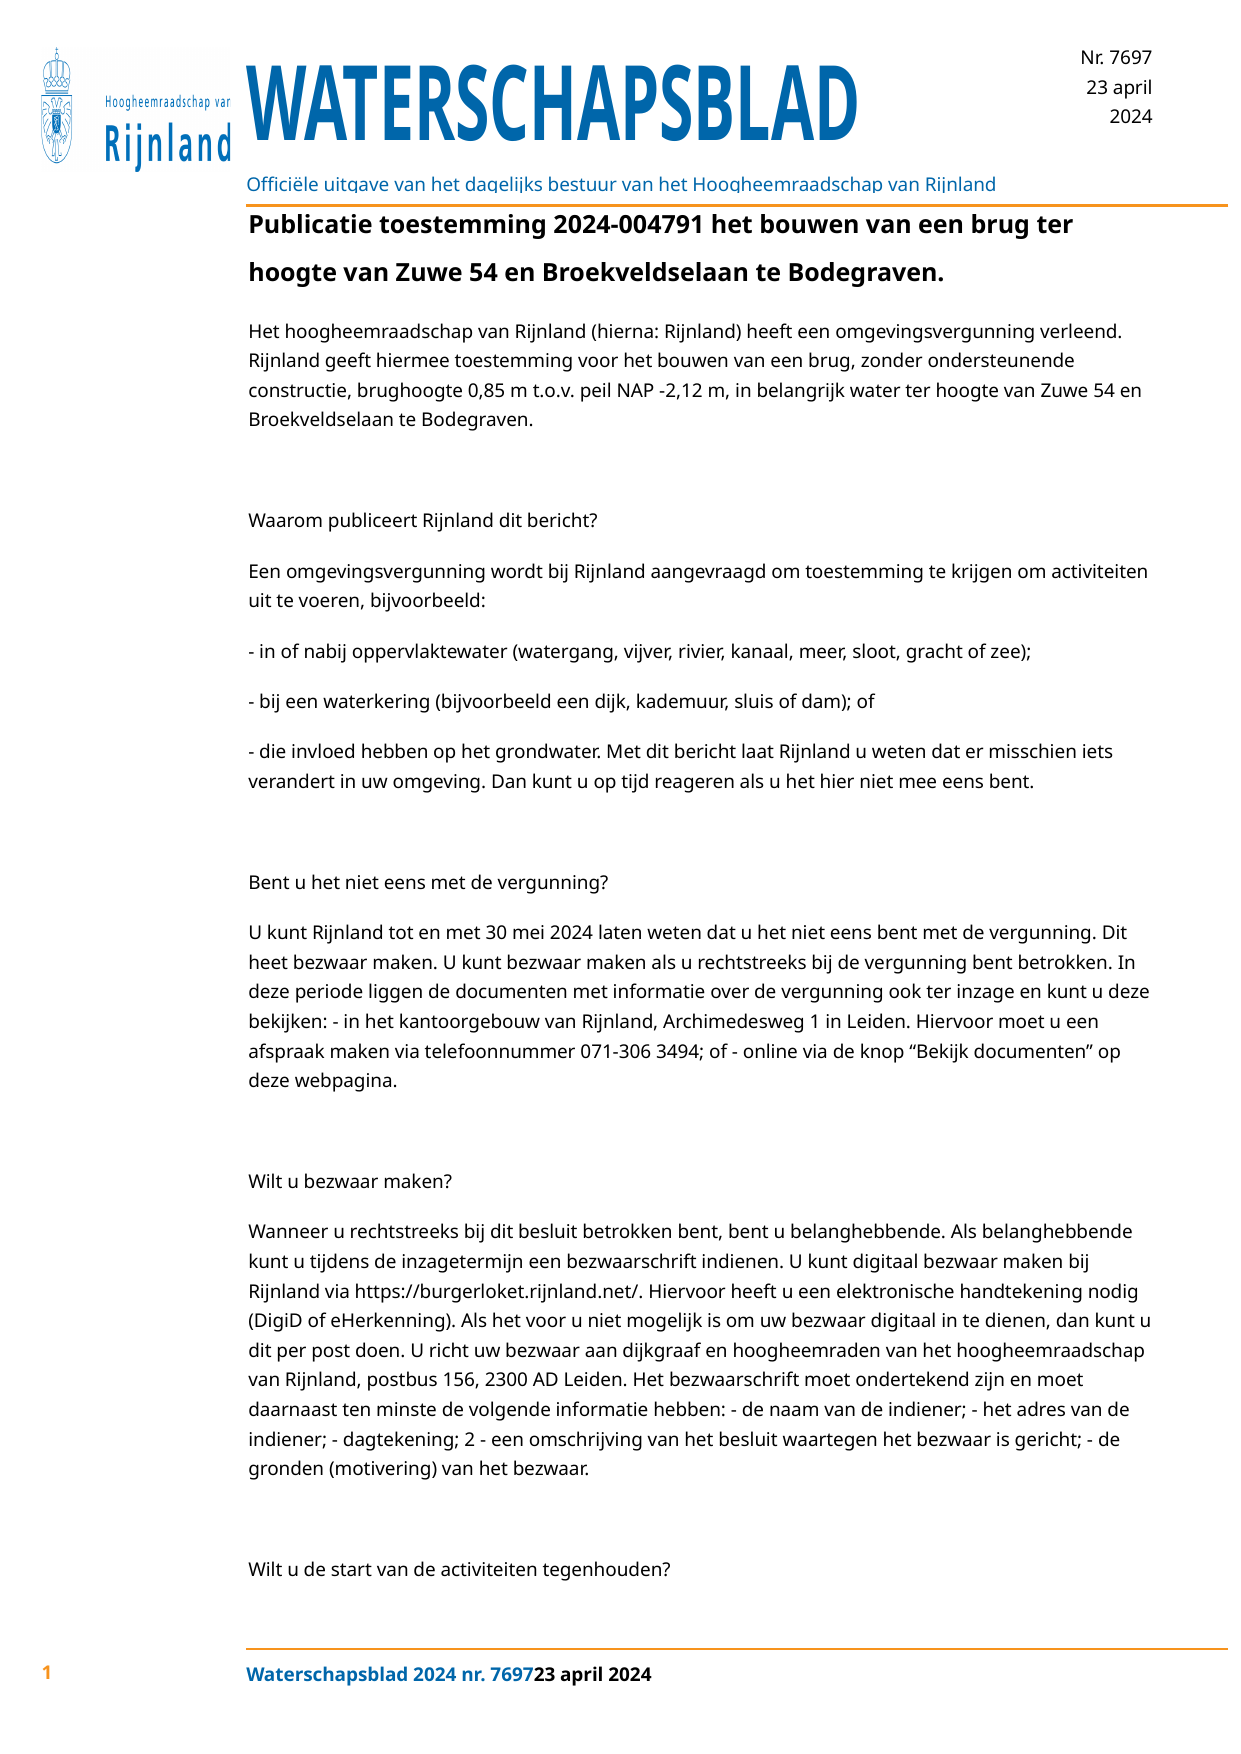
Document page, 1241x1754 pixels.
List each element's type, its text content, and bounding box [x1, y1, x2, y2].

text - bij een waterkering (bijvoorbeeld een dijk, kademuur, sluis of dam); of [248, 688, 1152, 714]
picture [41, 47, 231, 172]
text Waarom publiceert Rijnland dit bericht? [248, 507, 1152, 533]
text - in of nabij oppervlaktewater (watergang, vijver, rivier, kanaal, meer, sloot, gracht of zee); [248, 638, 1152, 664]
text Publicatie toestemming 2024-004791 het bouwen van een brug ter hoogte van Zuwe 54 en Broekveldselaan te Bodegraven. [248, 207, 1152, 288]
text Een omgevingsvergunning wordt bij Rijnland aangevraagd om toestemming te krijgen om activiteiten uit te voeren, bijvoorbeeld: [248, 558, 1152, 613]
text Het hoogheemraadschap van Rijnland (hierna: Rijnland) heeft een omgevingsvergunning verleend. Rijnland geeft hiermee toestemming voor het bouwen van een brug, zonder ondersteunende constructie, brughoogte 0,85 m t.o.v. peil NAP -2,12 m, in belangrijk water ter hoogte van Zuwe 54 en Broekveldselaan te Bodegraven. [248, 318, 1152, 432]
text U kunt Rijnland tot en met 30 mei 2024 laten weten dat u het niet eens bent met de vergunning. Dit heet bezwaar maken. U kunt bezwaar maken als u rechtstreeks bij de vergunning bent betrokken. In deze periode liggen de documenten met informatie over de vergunning ook ter inzage en kunt u deze bekijken: - in het kantoorgebouw van Rijnland, Archimedesweg 1 in Leiden. Hiervoor moet u een afspraak maken via telefoonnummer 071-306 3494; of - online via de knop “Bekijk documenten” op deze webpagina. [248, 919, 1152, 1093]
text - die invloed hebben op het grondwater. Met dit bericht laat Rijnland u weten dat er misschien iets verandert in uw omgeving. Dan kunt u op tijd reageren als u het hier niet mee eens bent. [248, 739, 1152, 794]
text Bent u het niet eens met de vergunning? [248, 869, 1152, 895]
text Wilt u de start van de activiteiten tegenhouden? [248, 1556, 1152, 1582]
text Wilt u bezwaar maken? [248, 1168, 1152, 1194]
text Wanneer u rechtstreeks bij dit besluit betrokken bent, bent u belanghebbende. Als belanghebbende kunt u tijdens de inzagetermijn een bezwaarschrift indienen. U kunt digitaal bezwaar maken bij Rijnland via https://burgerloket.rijnland.net/. Hiervoor heeft u een elektronische handtekening nodig (DigiD of eHerkenning). Als het voor u niet mogelijk is om uw bezwaar digitaal in te dienen, dan kunt u dit per post doen. U richt uw bezwaar aan dijkgraaf en hoogheemraden van het hoogheemraadschap van Rijnland, postbus 156, 2300 AD Leiden. Het bezwaarschrift moet ondertekend zijn en moet daarnaast ten minste de volgende informatie hebben: - de naam van de indiener; - het adres van de indiener; - dagtekening; 2 - een omschrijving van het besluit waartegen het bezwaar is gericht; - de gronden (motivering) van het bezwaar. [248, 1219, 1152, 1481]
